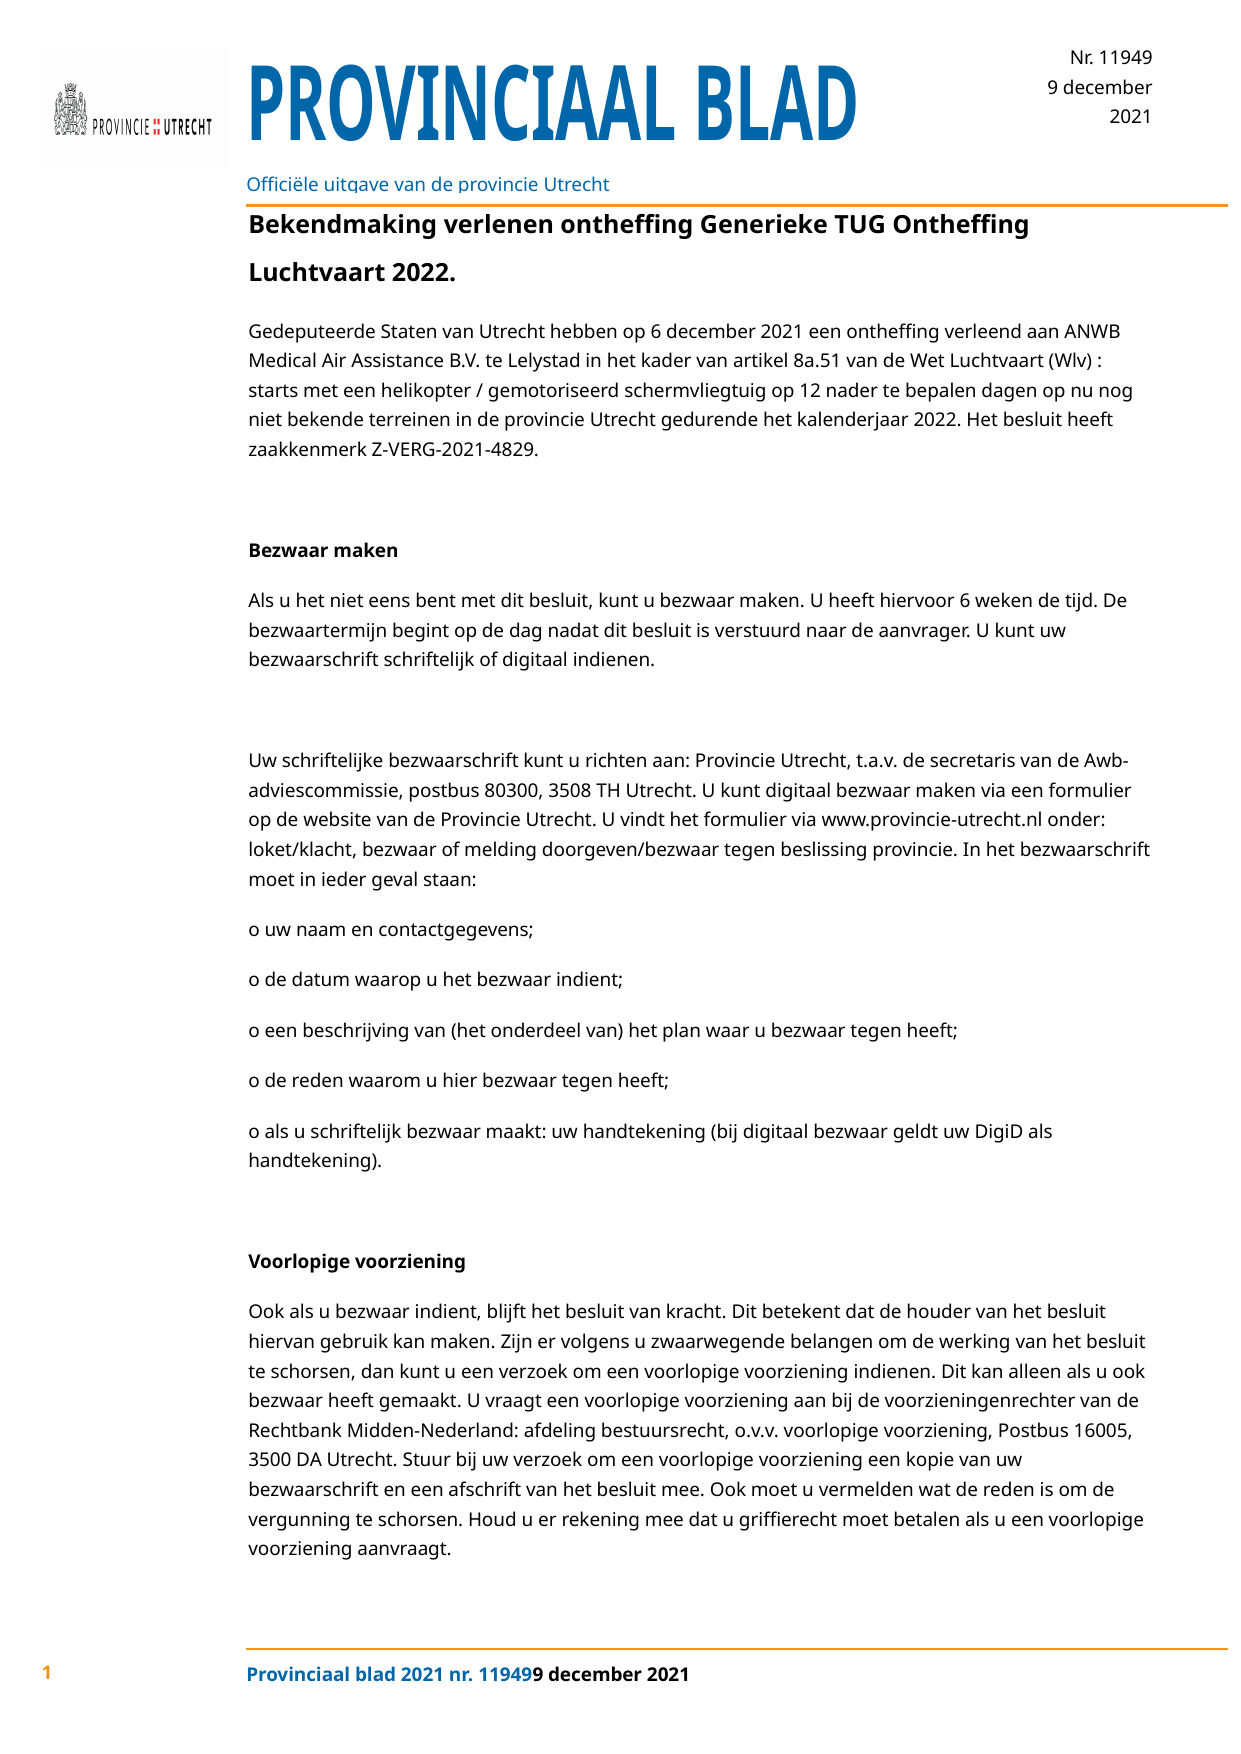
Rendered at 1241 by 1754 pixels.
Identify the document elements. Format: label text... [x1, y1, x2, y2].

text o uw naam en contactgegevens; [248, 916, 1152, 942]
text Als u het niet eens bent met dit besluit, kunt u bezwaar maken. U heeft hiervoor 6 weken de tijd. De bezwaartermijn begint op de dag nadat dit besluit is verstuurd naar de aanvrager. U kunt uw bezwaarschrift schriftelijk of digitaal indienen. [248, 587, 1152, 672]
text o als u schriftelijk bezwaar maakt: uw handtekening (bij digitaal bezwaar geldt uw DigiD als handtekening). [248, 1118, 1152, 1173]
text o een beschrijving van (het onderdeel van) het plan waar u bezwaar tegen heeft; [248, 1017, 1152, 1043]
text Bekendmaking verlenen ontheffing Generieke TUG Ontheffing Luchtvaart 2022. [248, 207, 1152, 288]
text Uw schriftelijke bezwaarschrift kunt u richten aan: Provincie Utrecht, t.a.v. de secretaris van de Awb-adviescommissie, postbus 80300, 3508 TH Utrecht. U kunt digitaal bezwaar maken via een formulier op de website van de Provincie Utrecht. U vindt het formulier via www.provincie-utrecht.nl onder: loket/klacht, bezwaar of melding doorgeven/bezwaar tegen beslissing provincie. In het bezwaarschrift moet in ieder geval staan: [248, 747, 1152, 892]
text o de datum waarop u het bezwaar indient; [248, 967, 1152, 992]
text o de reden waarom u hier bezwaar tegen heeft; [248, 1067, 1152, 1093]
text Ook als u bezwaar indient, blijft het besluit van kracht. Dit betekent dat de houder van het besluit hiervan gebruik kan maken. Zijn er volgens u zwaarwegende belangen om de werking van het besluit te schorsen, dan kunt u een verzoek om een voorlopige voorziening indienen. Dit kan alleen als u ook bezwaar heeft gemaakt. U vraagt een voorlopige voorziening aan bij de voorzieningenrechter van de Rechtbank Midden-Nederland: afdeling bestuursrecht, o.v.v. voorlopige voorziening, Postbus 16005, 3500 DA Utrecht. Stuur bij uw verzoek om een voorlopige voorziening een kopie van uw bezwaarschrift en een afschrift van het besluit mee. Ook moet u vermelden wat de reden is om de vergunning te schorsen. Houd u er rekening mee dat u griffierecht moet betalen als u een voorlopige voorziening aanvraagt. [248, 1299, 1152, 1561]
text Bezwaar maken [248, 537, 1152, 563]
text Voorlopige voorziening [248, 1248, 1152, 1274]
picture [41, 47, 231, 172]
text Gedeputeerde Staten van Utrecht hebben op 6 december 2021 een ontheffing verleend aan ANWB Medical Air Assistance B.V. te Lelystad in het kader van artikel 8a.51 van de Wet Luchtvaart (Wlv) : starts met een helikopter / gemotoriseerd schermvliegtuig op 12 nader te bepalen dagen op nu nog niet bekende terreinen in de provincie Utrecht gedurende het kalenderjaar 2022. Het besluit heeft zaakkenmerk Z-VERG-2021-4829. [248, 318, 1152, 462]
